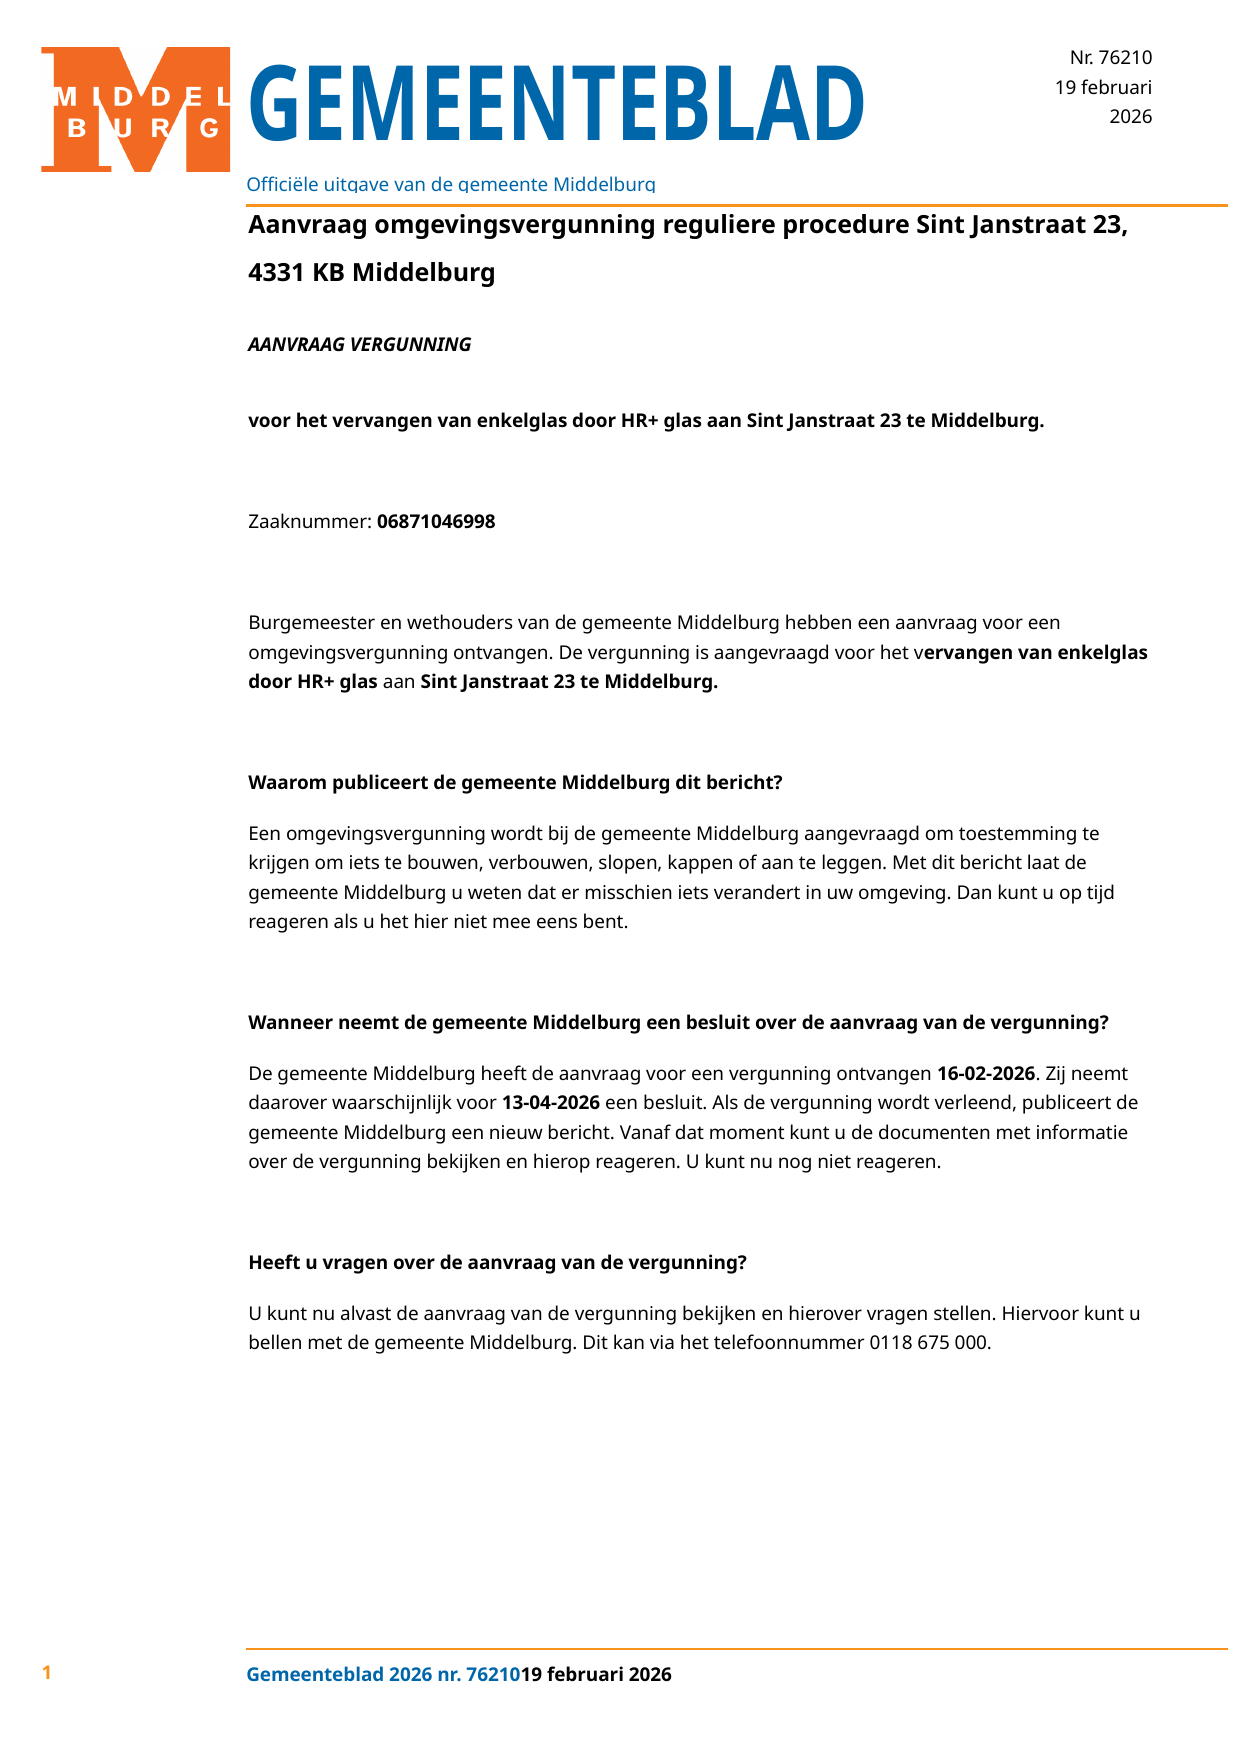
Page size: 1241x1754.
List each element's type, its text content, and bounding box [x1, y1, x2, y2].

text AANVRAAG VERGUNNING [248, 331, 1152, 357]
picture [41, 47, 231, 172]
text Wanneer neemt de gemeente Middelburg een besluit over de aanvraag van de vergunning? [248, 1009, 1152, 1035]
text Burgemeester en wethouders van de gemeente Middelburg hebben een aanvraag voor een omgevingsvergunning ontvangen. De vergunning is aangevraagd voor het vervangen van enkelglas door HR+ glas aan Sint Janstraat 23 te Middelburg. [248, 609, 1152, 694]
text Heeft u vragen over de aanvraag van de vergunning? [248, 1249, 1152, 1275]
text Een omgevingsvergunning wordt bij de gemeente Middelburg aangevraagd om toestemming te krijgen om iets te bouwen, verbouwen, slopen, kappen of aan te leggen. Met dit bericht laat de gemeente Middelburg u weten dat er misschien iets verandert in uw omgeving. Dan kunt u op tijd reageren als u het hier niet mee eens bent. [248, 820, 1152, 934]
text Waarom publiceert de gemeente Middelburg dit bericht? [248, 769, 1152, 795]
text Zaaknummer: 06871046998 [248, 508, 1152, 534]
text U kunt nu alvast de aanvraag van de vergunning bekijken en hierover vragen stellen. Hiervoor kunt u bellen met de gemeente Middelburg. Dit kan via het telefoonnummer 0118 675 000. [248, 1300, 1152, 1355]
text De gemeente Middelburg heeft de aanvraag voor een vergunning ontvangen 16-02-2026. Zij neemt daarover waarschijnlijk voor 13-04-2026 een besluit. Als de vergunning wordt verleend, publiceert de gemeente Middelburg een nieuw bericht. Vanaf dat moment kunt u de documenten met informatie over de vergunning bekijken en hierop reageren. U kunt nu nog niet reageren. [248, 1060, 1152, 1174]
text Aanvraag omgevingsvergunning reguliere procedure Sint Janstraat 23, 4331 KB Middelburg [248, 207, 1152, 288]
text voor het vervangen van enkelglas door HR+ glas aan Sint Janstraat 23 te Middelburg. [248, 408, 1152, 433]
